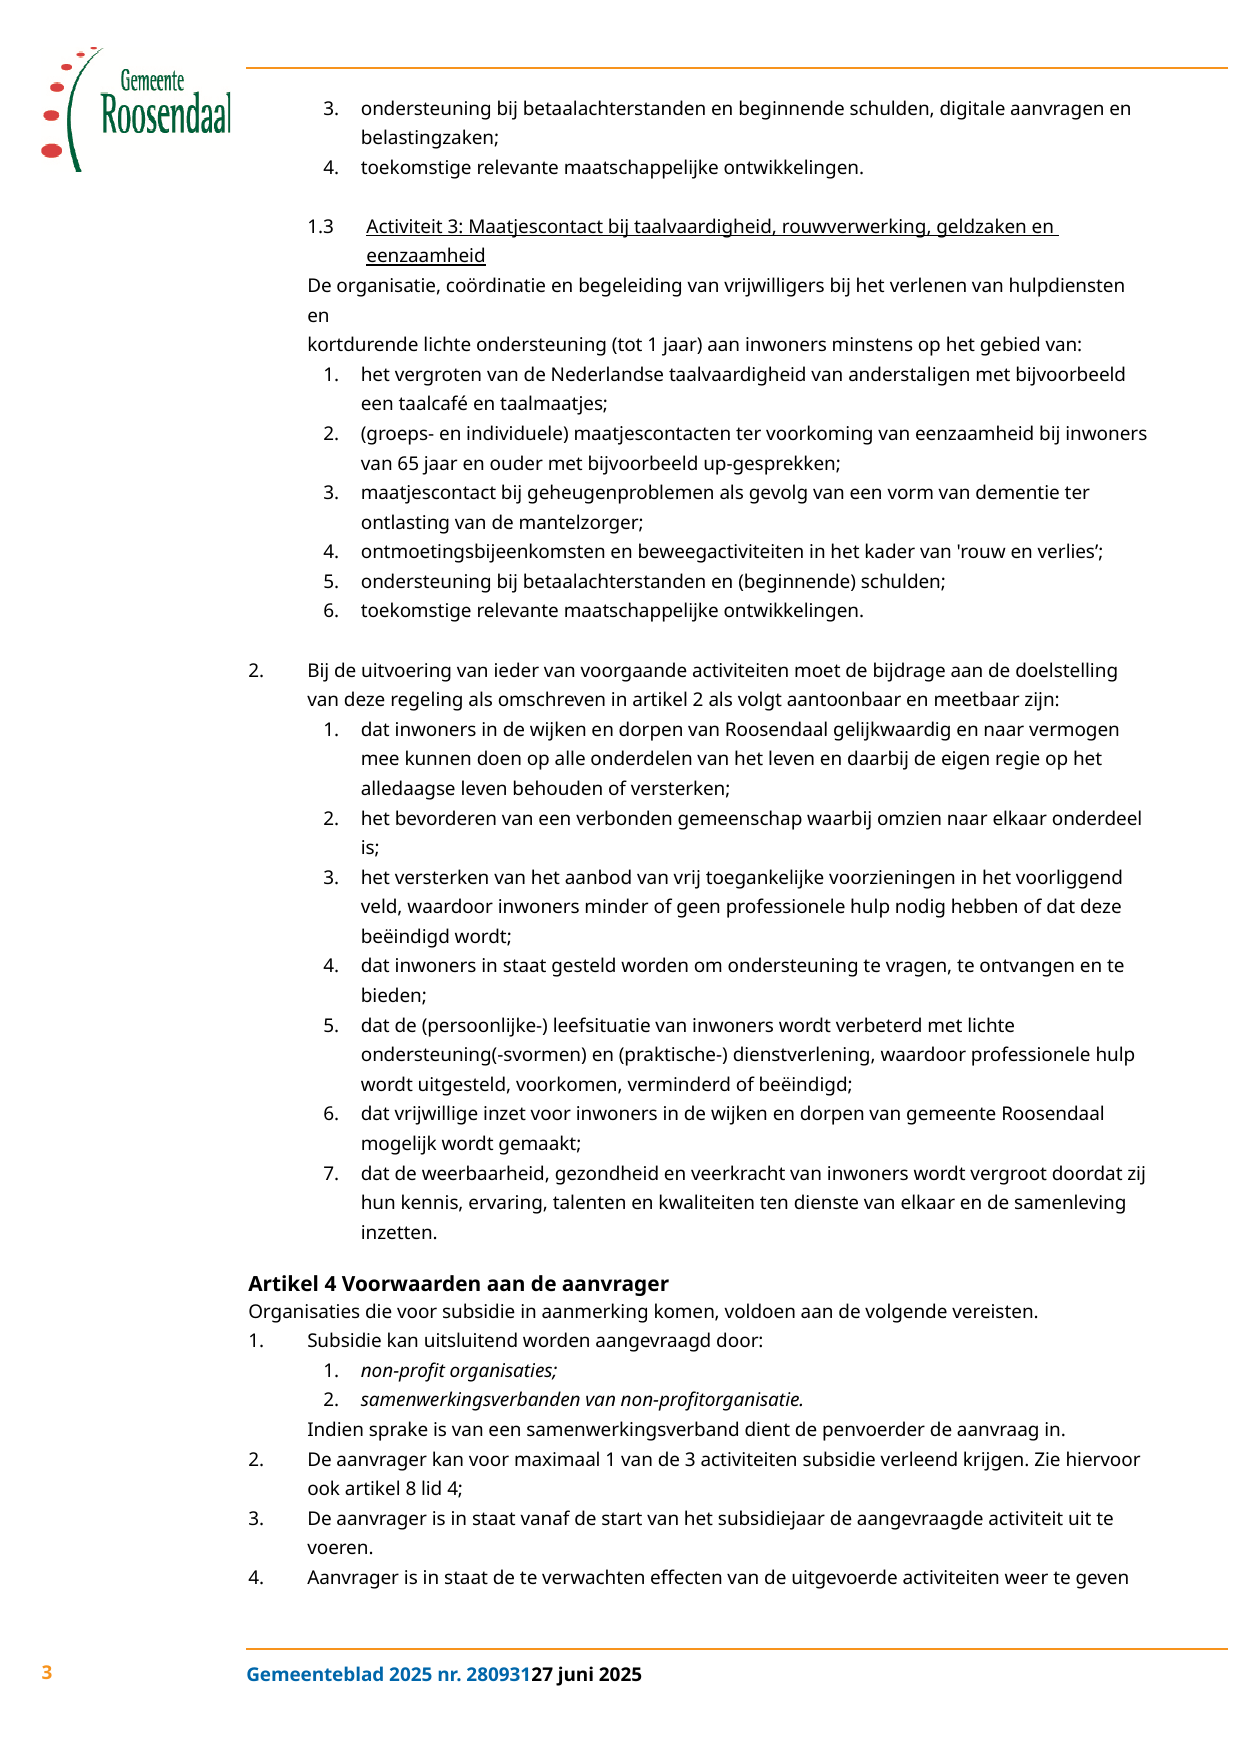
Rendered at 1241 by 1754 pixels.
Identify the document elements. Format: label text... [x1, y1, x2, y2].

text Organisaties die voor subsidie in aanmerking komen, voldoen aan de volgende vereisten. [248, 1298, 1152, 1323]
list ondersteuning bij betaalachterstanden en beginnende schulden, digitale aanvragen en belastingzaken; [323, 95, 1152, 150]
list De aanvrager is in staat vanaf de start van het subsidiejaar de aangevraagde activiteit uit te voeren. [248, 1505, 1152, 1560]
list Aanvrager is in staat de te verwachten effecten van de uitgevoerde activiteiten weer te geven [248, 1564, 1152, 1590]
list ontmoetingsbijeenkomsten en beweegactiviteiten in het kader van 'rouw en verlies’; [323, 538, 1152, 564]
list ondersteuning bij betaalachterstanden en (beginnende) schulden; [323, 568, 1152, 594]
list het bevorderen van een verbonden gemeenschap waarbij omzien naar elkaar onderdeel is; [323, 805, 1152, 860]
text Artikel 4 Voorwaarden aan de aanvrager [248, 1269, 1152, 1298]
list maatjescontact bij geheugenproblemen als gevolg van een vorm van dementie ter ontlasting van de mantelzorger; [323, 479, 1152, 535]
list non-profit organisaties; [323, 1357, 1152, 1383]
list Bij de uitvoering van ieder van voorgaande activiteiten moet de bijdrage aan de doelstelling van deze regeling als omschreven in artikel 2 als volgt aantoonbaar en meetbaar zijn: [248, 657, 1152, 712]
list Subsidie kan uitsluitend worden aangevraagd door: [248, 1327, 1152, 1353]
list samenwerkingsverbanden van non-profitorganisatie. [323, 1387, 1152, 1412]
list dat inwoners in de wijken en dorpen van Roosendaal gelijkwaardig en naar vermogen mee kunnen doen op alle onderdelen van het leven en daarbij de eigen regie op het alledaagse leven behouden of versterken; [323, 716, 1152, 801]
list (groeps- en individuele) maatjescontacten ter voorkoming van eenzaamheid bij inwoners van 65 jaar en ouder met bijvoorbeeld up-gesprekken; [323, 420, 1152, 476]
list dat inwoners in staat gesteld worden om ondersteuning te vragen, te ontvangen en te bieden; [323, 953, 1152, 1008]
list Indien sprake is van een samenwerkingsverband dient de penvoerder de aanvraag in. [248, 1416, 1152, 1442]
list toekomstige relevante maatschappelijke ontwikkelingen. [323, 598, 1152, 623]
list het versterken van het aanbod van vrij toegankelijke voorzieningen in het voorliggend veld, waardoor inwoners minder of geen professionele hulp nodig hebben of dat deze beëindigd wordt; [323, 864, 1152, 949]
list toekomstige relevante maatschappelijke ontwikkelingen. [323, 154, 1152, 180]
list De organisatie, coördinatie en begeleiding van vrijwilligers bij het verlenen van hulpdiensten en [248, 272, 1152, 328]
list kortdurende lichte ondersteuning (tot 1 jaar) aan inwoners minstens op het gebied van: [248, 331, 1152, 357]
list Activiteit 3: Maatjescontact bij taalvaardigheid, rouwverwerking, geldzaken en eenzaamheid [307, 213, 1152, 268]
list dat de weerbaarheid, gezondheid en veerkracht van inwoners wordt vergroot doordat zij hun kennis, ervaring, talenten en kwaliteiten ten dienste van elkaar en de samenleving inzetten. [323, 1160, 1152, 1245]
picture [41, 47, 231, 172]
list dat vrijwillige inzet voor inwoners in de wijken en dorpen van gemeente Roosendaal mogelijk wordt gemaakt; [323, 1101, 1152, 1156]
list het vergroten van de Nederlandse taalvaardigheid van anderstaligen met bijvoorbeeld een taalcafé en taalmaatjes; [323, 361, 1152, 416]
list De aanvrager kan voor maximaal 1 van de 3 activiteiten subsidie verleend krijgen. Zie hiervoor ook artikel 8 lid 4; [248, 1446, 1152, 1501]
list dat de (persoonlijke-) leefsituatie van inwoners wordt verbeterd met lichte ondersteuning(-svormen) en (praktische-) dienstverlening, waardoor professionele hulp wordt uitgesteld, voorkomen, verminderd of beëindigd; [323, 1012, 1152, 1097]
